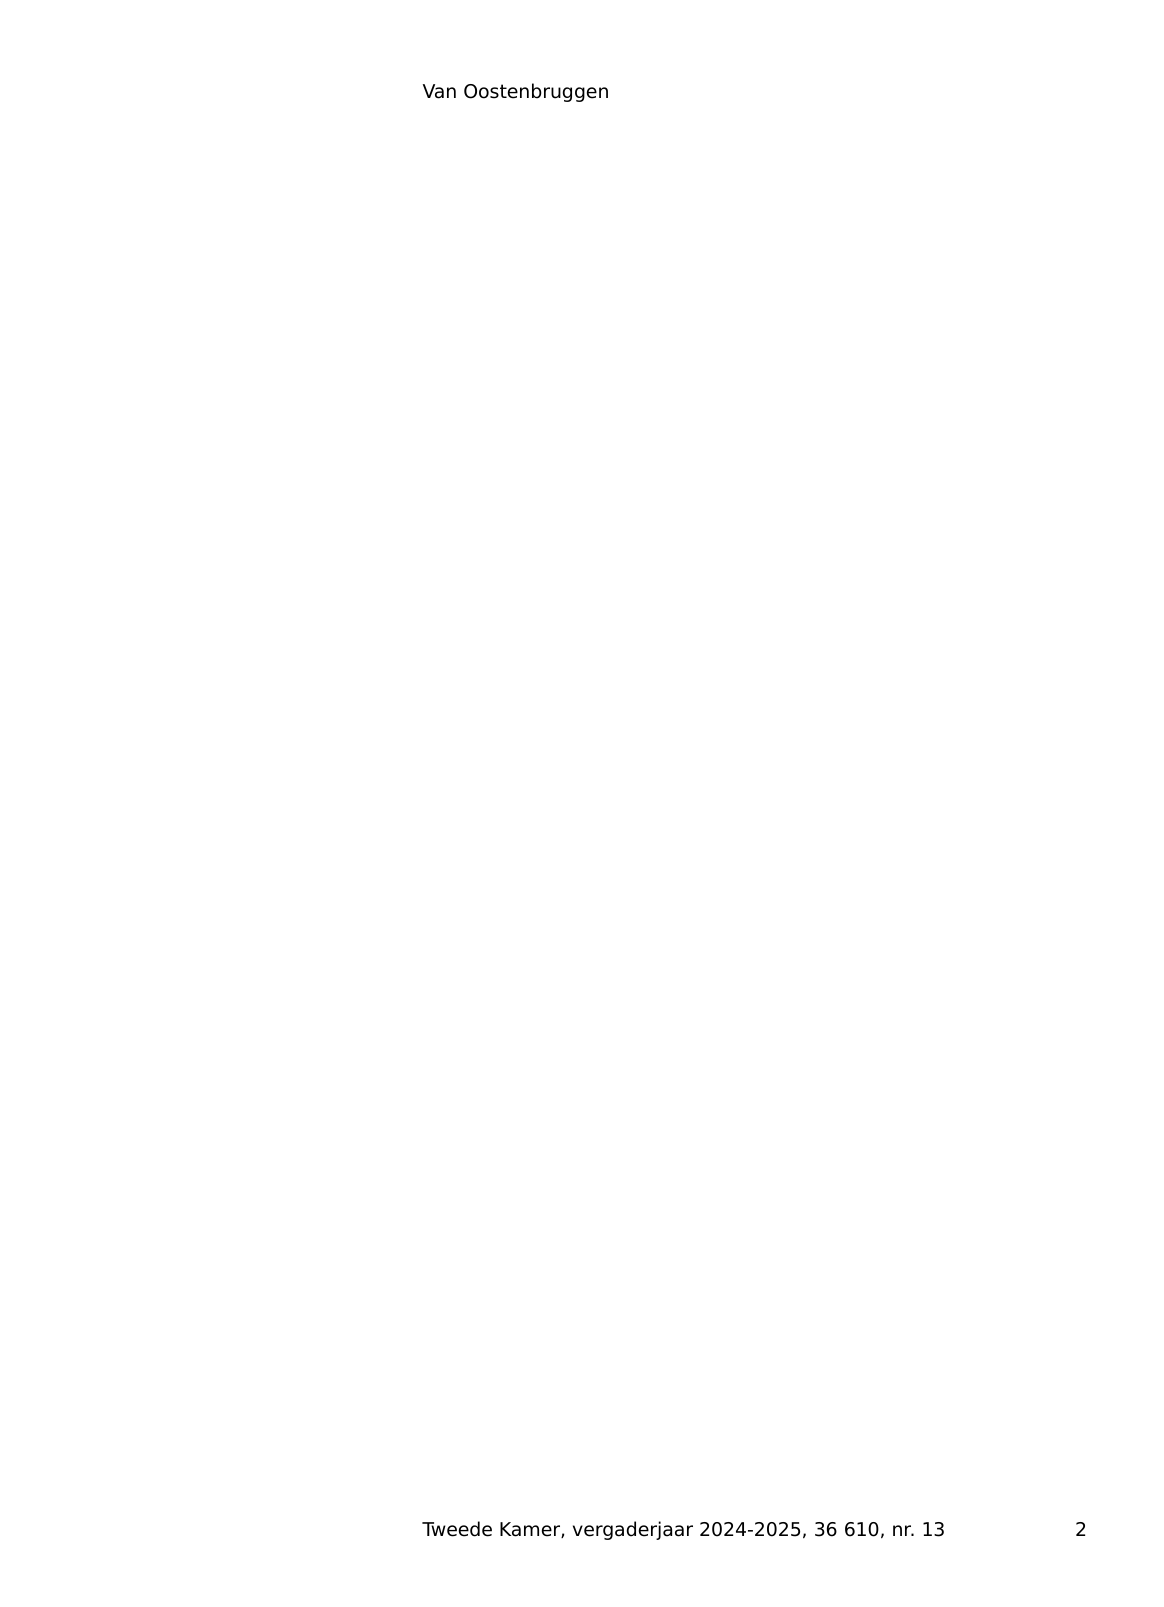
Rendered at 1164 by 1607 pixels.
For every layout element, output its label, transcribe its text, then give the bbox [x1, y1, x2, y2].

text Van Oostenbruggen [422, 59, 1087, 103]
